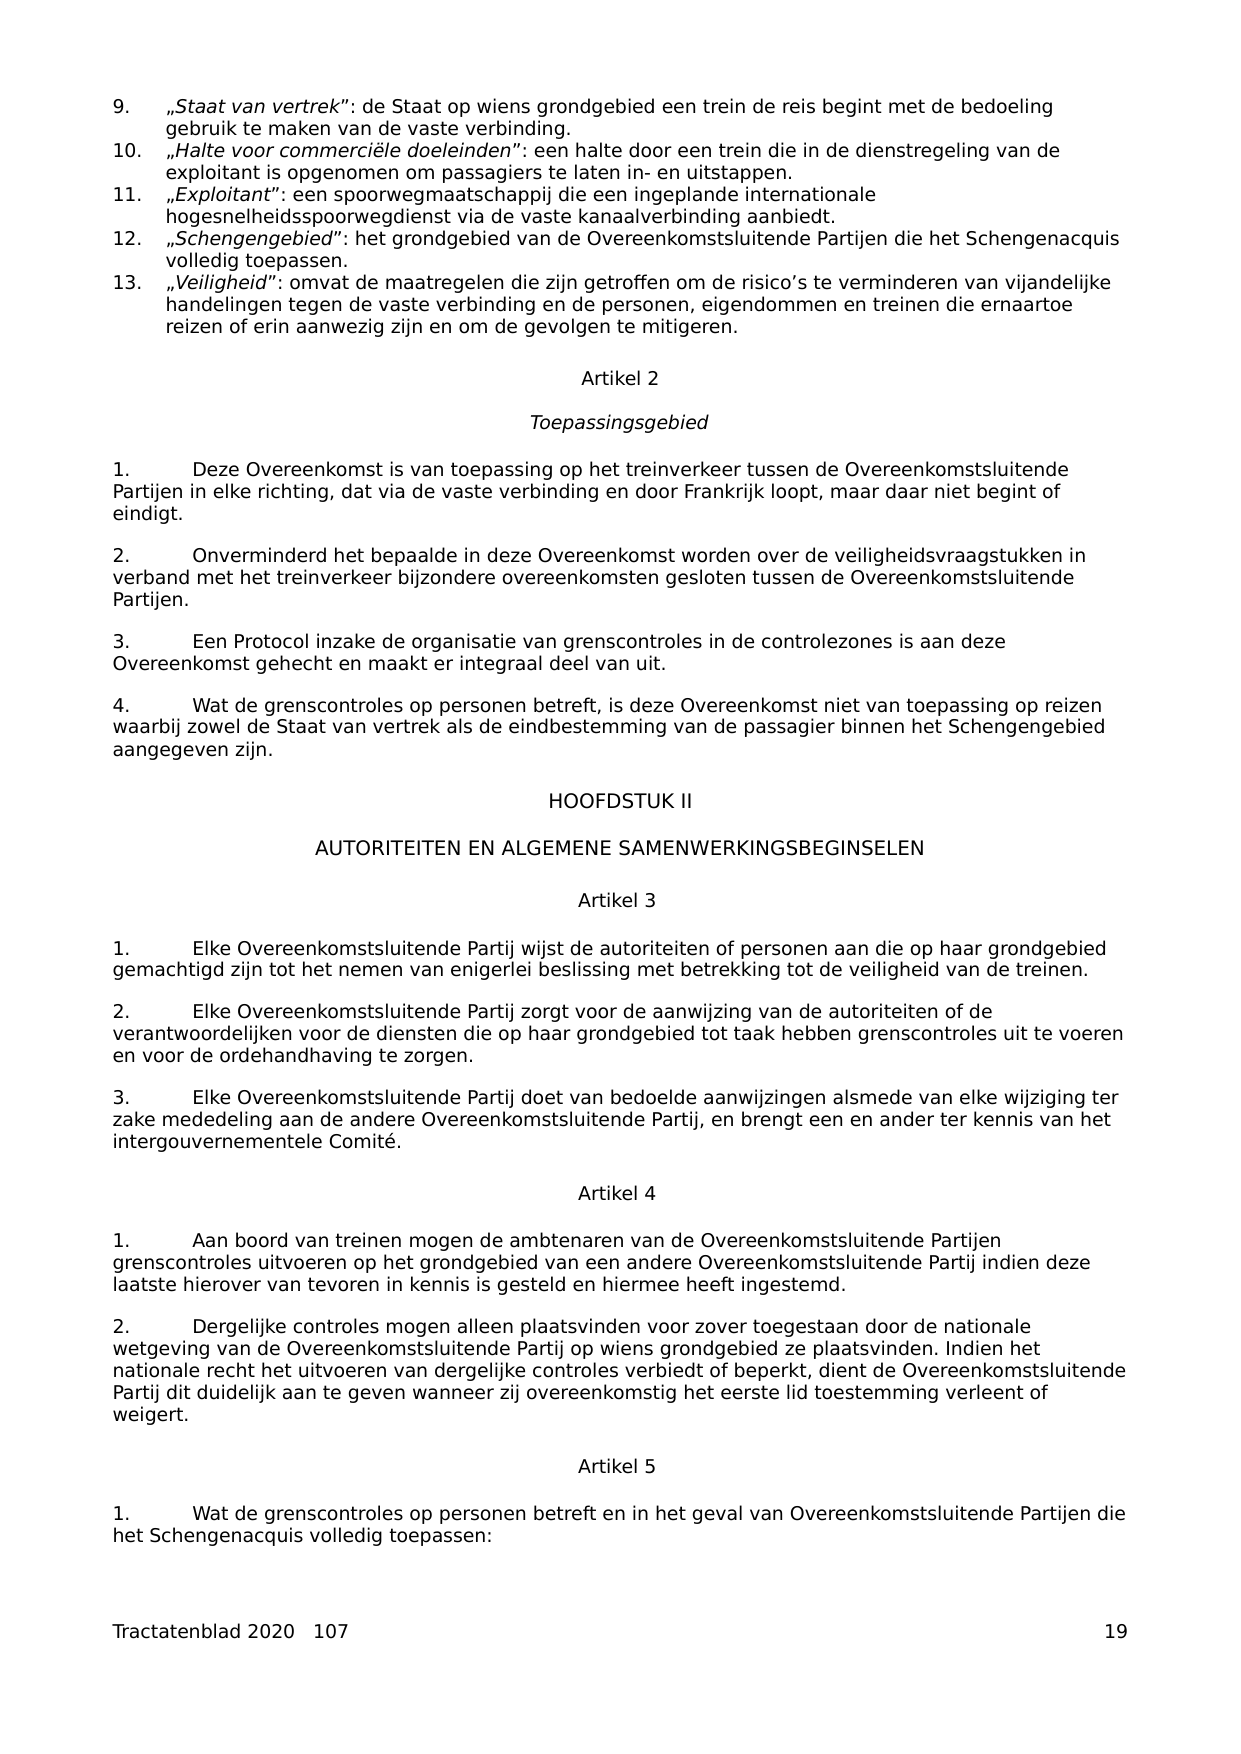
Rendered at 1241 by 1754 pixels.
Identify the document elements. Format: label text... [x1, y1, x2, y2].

subtitle HOOFDSTUK II AUTORITEITEN EN ALGEMENE SAMENWERKINGSBEGINSELEN [112, 790, 1128, 860]
text 2. Onverminderd het bepaalde in deze Overeenkomst worden over de veiligheidsvraagstukken in verband met het treinverkeer bijzondere overeenkomsten gesloten tussen de Overeenkomstsluitende Partijen. [112, 544, 1128, 611]
text 9. „Staat van vertrek”: de Staat op wiens grondgebied een trein de reis begint met de bedoeling gebruik te maken van de vaste verbinding. [112, 96, 1128, 140]
text 4. Wat de grenscontroles op personen betreft, is deze Overeenkomst niet van toepassing op reizen waarbij zowel de Staat van vertrek als de eindbestemming van de passagier binnen het Schengengebied aangegeven zijn. [112, 694, 1128, 760]
text 13. „Veiligheid”: omvat de maatregelen die zijn getroffen om de risico’s te verminderen van vijandelijke handelingen tegen de vaste verbinding en de personen, eigendommen en treinen die ernaartoe reizen of erin aanwezig zijn en om de gevolgen te mitigeren. [112, 272, 1128, 338]
text 2. Dergelijke controles mogen alleen plaatsvinden voor zover toegestaan door de nationale wetgeving van de Overeenkomstsluitende Partij op wiens grondgebied ze plaatsvinden. Indien het nationale recht het uitvoeren van dergelijke controles verbiedt of beperkt, dient de Overeenkomstsluitende Partij dit duidelijk aan te geven wanneer zij overeenkomstig het eerste lid toestemming verleent of weigert. [112, 1316, 1128, 1426]
text 1. Aan boord van treinen mogen de ambtenaren van de Overeenkomstsluitende Partijen grenscontroles uitvoeren op het grondgebied van een andere Overeenkomstsluitende Partij indien deze laatste hierover van tevoren in kennis is gesteld en hiermee heeft ingestemd. [112, 1230, 1128, 1296]
text 3. Elke Overeenkomstsluitende Partij doet van bedoelde aanwijzingen alsmede van elke wijziging ter zake mededeling aan de andere Overeenkomstsluitende Partij, en brengt een en ander ter kennis van het intergouvernementele Comité. [112, 1087, 1128, 1153]
text 12. „Schengengebied”: het grondgebied van de Overeenkomstsluitende Partijen die het Schengenacquis volledig toepassen. [112, 228, 1128, 272]
text 1. Deze Overeenkomst is van toepassing op het treinverkeer tussen de Overeenkomstsluitende Partijen in elke richting, dat via de vaste verbinding en door Frankrijk loopt, maar daar niet begint of eindigt. [112, 459, 1128, 524]
subtitle Artikel 5 [112, 1456, 1128, 1478]
subtitle Artikel 3 [112, 890, 1128, 912]
subtitle Artikel 4 [112, 1183, 1128, 1205]
text 2. Elke Overeenkomstsluitende Partij zorgt voor de aanwijzing van de autoriteiten of de verantwoordelijken voor de diensten die op haar grondgebied tot taak hebben grenscontroles uit te voeren en voor de ordehandhaving te zorgen. [112, 1001, 1128, 1067]
text 1. Elke Overeenkomstsluitende Partij wijst de autoriteiten of personen aan die op haar grondgebied gemachtigd zijn tot het nemen van enigerlei beslissing met betrekking tot de veiligheid van de treinen. [112, 937, 1128, 981]
text 10. „Halte voor commerciële doeleinden”: een halte door een trein die in de dienstregeling van de exploitant is opgenomen om passagiers te laten in- en uitstappen. [112, 140, 1128, 184]
text 3. Een Protocol inzake de organisatie van grenscontroles in de controlezones is aan deze Overeenkomst gehecht en maakt er integraal deel van uit. [112, 631, 1128, 674]
text 11. „Exploitant”: een spoorwegmaatschappij die een ingeplande internationale hogesnelheidsspoorwegdienst via de vaste kanaalverbinding aanbiedt. [112, 184, 1128, 228]
text 1. Wat de grenscontroles op personen betreft en in het geval van Overeenkomstsluitende Partijen die het Schengenacquis volledig toepassen: [112, 1503, 1128, 1547]
subtitle Artikel 2 Toepassingsgebied [112, 368, 1128, 434]
